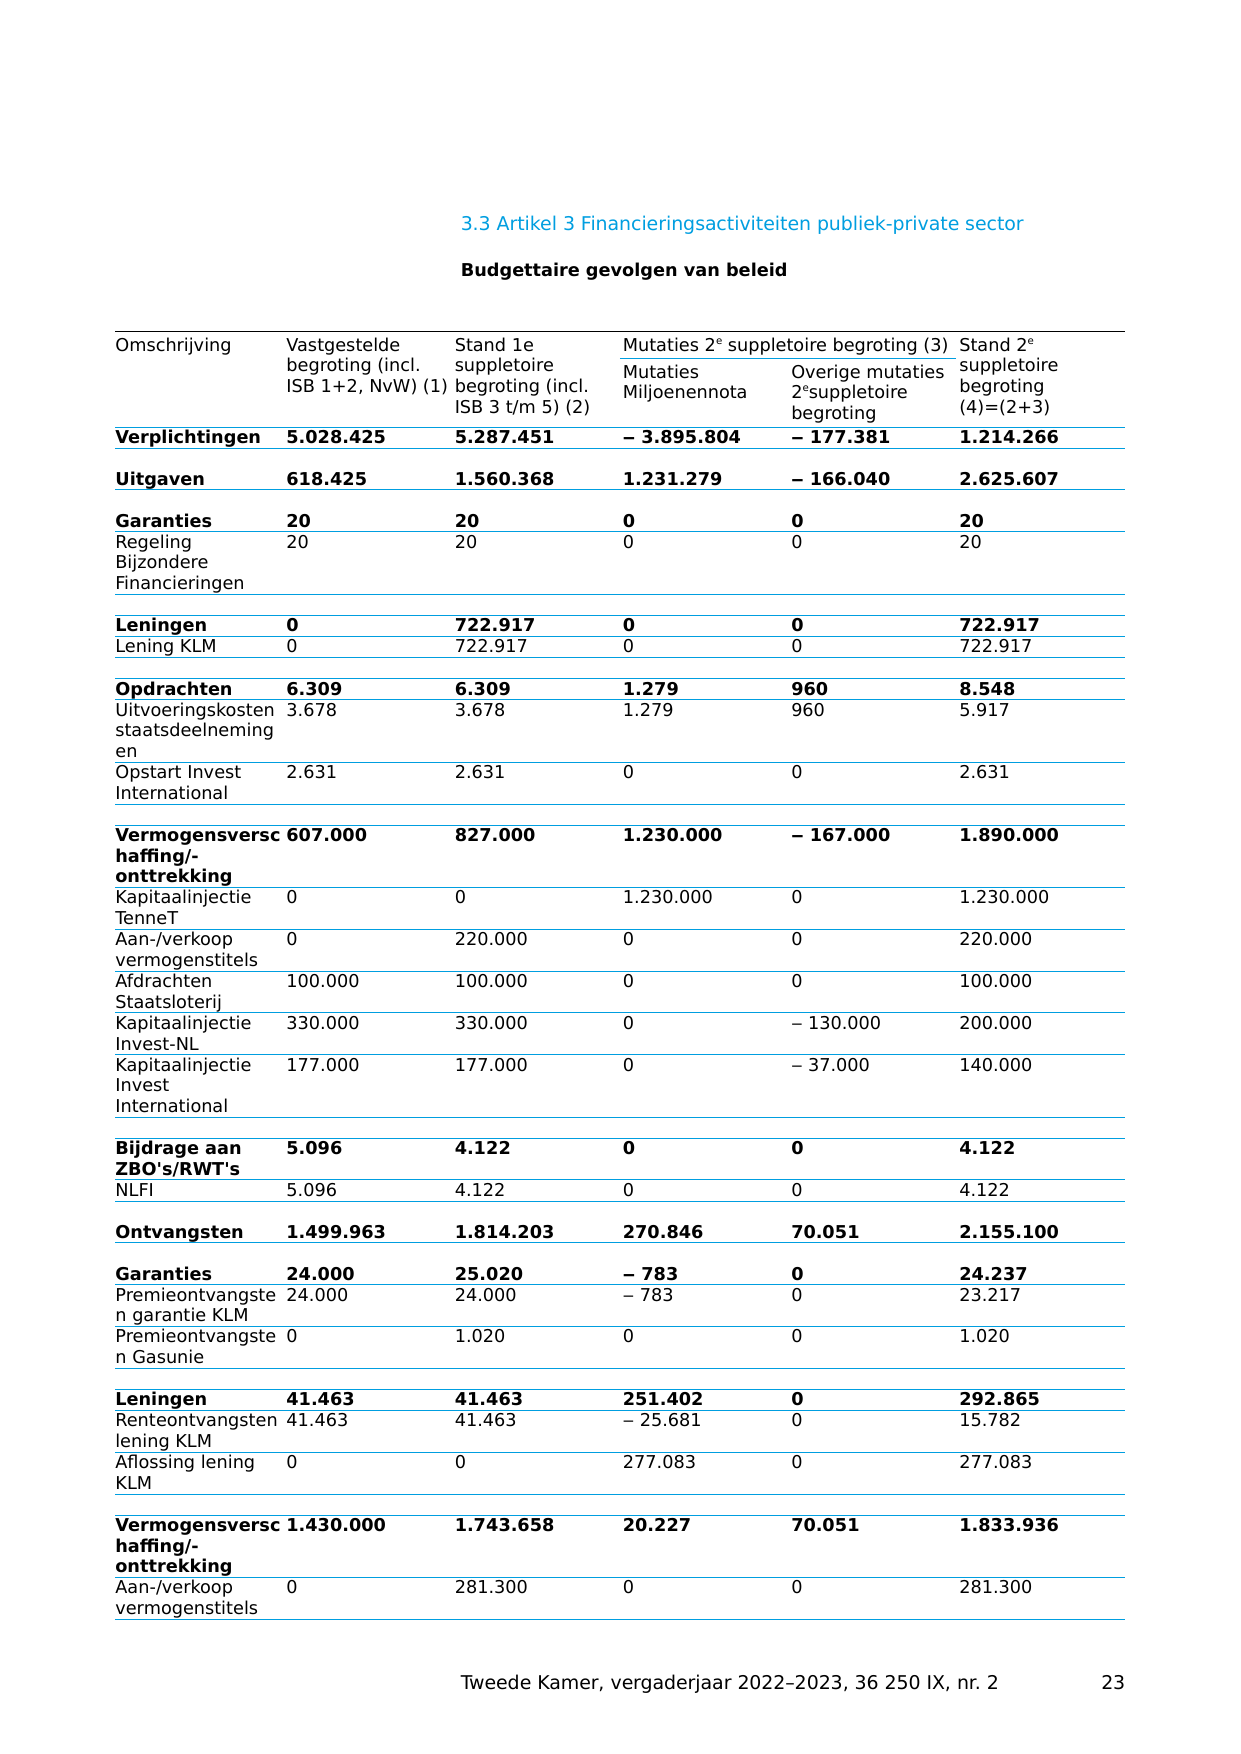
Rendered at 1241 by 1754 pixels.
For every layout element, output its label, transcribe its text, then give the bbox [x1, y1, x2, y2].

table_cell 5.287.451 [452, 428, 620, 448]
table_cell [788, 805, 956, 824]
table_cell 0 [788, 972, 956, 1012]
table_cell [620, 658, 788, 678]
table_cell 722.917 [452, 637, 620, 657]
table_cell [283, 805, 452, 824]
table_cell 20 [956, 511, 1125, 531]
table_cell 281.300 [956, 1578, 1125, 1619]
table_cell 6.309 [452, 679, 620, 699]
table_cell 15.782 [956, 1411, 1125, 1452]
table_cell Aan-/verkoop vermogenstitels [115, 930, 283, 971]
table_cell 1.230.000 [956, 888, 1125, 929]
table_cell ‒ 167.000 [788, 826, 956, 887]
table_cell [452, 658, 620, 678]
table_cell 0 [283, 1578, 452, 1619]
table_cell 0 [283, 930, 452, 971]
table_cell 6.309 [283, 679, 452, 699]
table_cell 2.631 [283, 763, 452, 803]
table_cell 100.000 [452, 972, 620, 1012]
table_cell [115, 1369, 283, 1389]
table_cell 0 [620, 1327, 788, 1368]
table_cell [283, 1369, 452, 1389]
table_cell 0 [283, 637, 452, 657]
table_cell 1.020 [956, 1327, 1125, 1368]
table_cell 4.122 [452, 1139, 620, 1179]
table_cell 220.000 [956, 930, 1125, 971]
table_cell 1.833.936 [956, 1516, 1125, 1577]
table_cell 0 [620, 972, 788, 1012]
table_cell 0 [620, 763, 788, 803]
table_cell 1.230.000 [620, 888, 788, 929]
table_cell 827.000 [452, 826, 620, 887]
table_cell [620, 1369, 788, 1389]
table_cell 5.096 [283, 1180, 452, 1201]
table_cell [956, 595, 1125, 615]
table_cell 41.463 [452, 1390, 620, 1410]
table_cell Kapitaalinjectie TenneT [115, 888, 283, 929]
table_cell Aflossing lening KLM [115, 1453, 283, 1493]
table_cell 0 [788, 1180, 956, 1201]
table_cell 0 [620, 1180, 788, 1201]
table_cell 0 [283, 1453, 452, 1493]
table_cell 1.230.000 [620, 826, 788, 887]
table_cell 220.000 [452, 930, 620, 971]
table_cell Vermogensverschaffing/-onttrekking [115, 1516, 283, 1577]
table_cell Leningen [115, 1390, 283, 1410]
table_cell 0 [283, 888, 452, 929]
table_cell Renteontvangsten lening KLM [115, 1411, 283, 1452]
table_cell [283, 1202, 452, 1222]
table_cell 20 [283, 511, 452, 531]
table_cell 0 [620, 1013, 788, 1054]
table_cell 3.678 [452, 700, 620, 762]
table_cell 41.463 [283, 1411, 452, 1452]
table_cell Kapitaalinjectie Invest International [115, 1055, 283, 1116]
table_cell ‒ 177.381 [788, 428, 956, 448]
table_cell 41.463 [283, 1390, 452, 1410]
table_cell Uitvoeringskosten staatsdeelnemingen [115, 700, 283, 762]
table_cell 0 [788, 616, 956, 636]
table_cell [620, 1202, 788, 1222]
table_cell [956, 1243, 1125, 1263]
table_cell [620, 1243, 788, 1263]
table_cell 0 [620, 1578, 788, 1619]
table_cell [283, 595, 452, 615]
table_cell 2.631 [452, 763, 620, 803]
table_cell [283, 449, 452, 469]
table_cell [452, 1369, 620, 1389]
table_cell 24.000 [283, 1285, 452, 1326]
table_cell 177.000 [452, 1055, 620, 1116]
table_cell [788, 1369, 956, 1389]
table_cell Verplichtingen [115, 428, 283, 448]
table_cell [620, 490, 788, 511]
table_cell [956, 1369, 1125, 1389]
table_cell 8.548 [956, 679, 1125, 699]
table_cell 1.214.266 [956, 428, 1125, 448]
table_cell 0 [788, 1264, 956, 1284]
table_cell Bijdrage aan ZBO's/RWT's [115, 1139, 283, 1179]
table_cell 5.096 [283, 1139, 452, 1179]
table_cell Garanties [115, 511, 283, 531]
table_cell 1.890.000 [956, 826, 1125, 887]
table_cell Omschrijving [115, 332, 283, 426]
table_cell 4.122 [452, 1180, 620, 1201]
table_cell 0 [620, 1139, 788, 1179]
table_cell [452, 1202, 620, 1222]
table_cell 20 [283, 532, 452, 593]
table_cell [452, 595, 620, 615]
table_cell 722.917 [956, 616, 1125, 636]
table_cell [956, 1495, 1125, 1514]
table_cell [956, 1202, 1125, 1222]
table_cell 2.631 [956, 763, 1125, 803]
table_cell [788, 1202, 956, 1222]
table_cell Garanties [115, 1264, 283, 1284]
table_cell ‒ 3.895.804 [620, 428, 788, 448]
table_cell 24.237 [956, 1264, 1125, 1284]
table_cell [788, 595, 956, 615]
table_cell 0 [788, 1139, 956, 1179]
table_cell 277.083 [956, 1453, 1125, 1493]
table_cell [115, 805, 283, 824]
table_cell 70.051 [788, 1222, 956, 1242]
table_cell 70.051 [788, 1516, 956, 1577]
table_cell 25.020 [452, 1264, 620, 1284]
table_cell 0 [788, 1453, 956, 1493]
table_cell 0 [788, 763, 956, 803]
table_cell 4.122 [956, 1139, 1125, 1179]
table_cell 270.846 [620, 1222, 788, 1242]
table_cell 20 [452, 511, 620, 531]
table_cell 0 [788, 930, 956, 971]
table_cell [283, 658, 452, 678]
table_cell [452, 1495, 620, 1514]
table_cell ‒ 783 [620, 1285, 788, 1326]
table_cell Ontvangsten [115, 1222, 283, 1242]
table_cell [452, 1243, 620, 1263]
table_cell 1.430.000 [283, 1516, 452, 1577]
table_cell 2.155.100 [956, 1222, 1125, 1242]
table_cell 1.814.203 [452, 1222, 620, 1242]
table_cell 618.425 [283, 469, 452, 489]
table_cell 0 [788, 1285, 956, 1326]
table_cell ‒ 166.040 [788, 469, 956, 489]
table_cell [956, 490, 1125, 511]
table_cell 277.083 [620, 1453, 788, 1493]
table_cell 20.227 [620, 1516, 788, 1577]
table_cell [283, 1118, 452, 1138]
table_cell Afdrachten Staatsloterij [115, 972, 283, 1012]
table_cell 0 [788, 637, 956, 657]
table_cell 0 [788, 1327, 956, 1368]
table_cell 20 [956, 532, 1125, 593]
table_cell 0 [788, 511, 956, 531]
table_cell [452, 1118, 620, 1138]
table_cell Premieontvangsten garantie KLM [115, 1285, 283, 1326]
table_cell 4.122 [956, 1180, 1125, 1201]
table_cell Kapitaalinjectie Invest-NL [115, 1013, 283, 1054]
table_cell [620, 449, 788, 469]
table_cell 23.217 [956, 1285, 1125, 1326]
table_header Tabel 12 Budgettaire gevolgen van beleid artikel 3 Financieringsactiviteiten publiek-private sector (bedragen x € 1.000) [115, 283, 1125, 331]
table_cell [788, 1495, 956, 1514]
table_cell 960 [788, 679, 956, 699]
table_cell 1.279 [620, 700, 788, 762]
table_cell 5.917 [956, 700, 1125, 762]
table_cell 0 [620, 637, 788, 657]
table_cell NLFI [115, 1180, 283, 1201]
table_cell 722.917 [452, 616, 620, 636]
table_cell [788, 1118, 956, 1138]
table_cell 1.499.963 [283, 1222, 452, 1242]
table_cell 292.865 [956, 1390, 1125, 1410]
table_cell [620, 805, 788, 824]
table_cell [956, 805, 1125, 824]
table_cell [788, 1243, 956, 1263]
table_cell [283, 1243, 452, 1263]
table_cell 0 [788, 1578, 956, 1619]
table_cell [956, 1118, 1125, 1138]
table_cell Vastgestelde begroting (incl. ISB 1+2, NvW) (1) [283, 332, 452, 426]
table_cell 1.279 [620, 679, 788, 699]
table_cell 0 [788, 532, 956, 593]
table_cell Opdrachten [115, 679, 283, 699]
table_cell 330.000 [283, 1013, 452, 1054]
title 3.3 Artikel 3 Financieringsactiviteiten publiek-private sector [461, 213, 1125, 235]
table_cell 100.000 [283, 972, 452, 1012]
table_cell 1.020 [452, 1327, 620, 1368]
table_cell Overige mutaties 2esuppletoire begroting [788, 359, 956, 426]
table_cell 3.678 [283, 700, 452, 762]
table_cell 0 [788, 1390, 956, 1410]
table_cell Stand 2e suppletoire begroting (4)=(2+3) [956, 332, 1125, 426]
table_cell [620, 1118, 788, 1138]
table_cell Leningen [115, 616, 283, 636]
table_cell [115, 490, 283, 511]
table_cell 200.000 [956, 1013, 1125, 1054]
table_cell 100.000 [956, 972, 1125, 1012]
table_cell ‒ 783 [620, 1264, 788, 1284]
table_cell Mutaties Miljoenennota [620, 359, 788, 426]
table_cell 251.402 [620, 1390, 788, 1410]
table_cell [115, 1202, 283, 1222]
table_cell [620, 595, 788, 615]
table_cell Stand 1e suppletoire begroting (incl. ISB 3 t/m 5) (2) [452, 332, 620, 426]
table_cell 1.231.279 [620, 469, 788, 489]
table_cell Opstart Invest International [115, 763, 283, 803]
table_cell 20 [452, 532, 620, 593]
table_cell [788, 490, 956, 511]
table_cell 0 [788, 1411, 956, 1452]
table_cell 607.000 [283, 826, 452, 887]
table_cell 1.743.658 [452, 1516, 620, 1577]
table_cell 1.560.368 [452, 469, 620, 489]
table_cell [115, 449, 283, 469]
table_cell [956, 658, 1125, 678]
table_cell 0 [620, 532, 788, 593]
table_cell 0 [452, 888, 620, 929]
table_cell 960 [788, 700, 956, 762]
table_cell Regeling Bijzondere Financieringen [115, 532, 283, 593]
table_cell 330.000 [452, 1013, 620, 1054]
table_cell 281.300 [452, 1578, 620, 1619]
table_cell 0 [620, 511, 788, 531]
table_cell 24.000 [452, 1285, 620, 1326]
table_cell Aan-/verkoop vermogenstitels [115, 1578, 283, 1619]
table_cell 5.028.425 [283, 428, 452, 448]
table_cell [956, 449, 1125, 469]
table_cell 0 [283, 616, 452, 636]
table_cell 0 [452, 1453, 620, 1493]
table_cell [115, 1118, 283, 1138]
table_cell 41.463 [452, 1411, 620, 1452]
table_cell [452, 490, 620, 511]
table_cell Premieontvangsten Gasunie [115, 1327, 283, 1368]
table_cell 177.000 [283, 1055, 452, 1116]
table_cell 0 [620, 1055, 788, 1116]
table_cell [452, 449, 620, 469]
table_cell [115, 1495, 283, 1514]
table_cell Mutaties 2e suppletoire begroting (3) [620, 332, 956, 358]
table_cell 0 [283, 1327, 452, 1368]
table_cell 2.625.607 [956, 469, 1125, 489]
table_cell Lening KLM [115, 637, 283, 657]
table_cell Uitgaven [115, 469, 283, 489]
table_cell ‒ 25.681 [620, 1411, 788, 1452]
table_cell Vermogensverschaffing/-onttrekking [115, 826, 283, 887]
table_cell 722.917 [956, 637, 1125, 657]
table_cell [620, 1495, 788, 1514]
table_cell 0 [620, 930, 788, 971]
table_cell 140.000 [956, 1055, 1125, 1116]
table_cell [115, 595, 283, 615]
table_cell [788, 449, 956, 469]
table_cell 0 [620, 616, 788, 636]
table_cell [283, 1495, 452, 1514]
table_cell [115, 658, 283, 678]
table_cell [788, 658, 956, 678]
text Budgettaire gevolgen van beleid [461, 258, 1125, 281]
table_cell [115, 1243, 283, 1263]
table_cell 0 [788, 888, 956, 929]
table_cell ‒ 37.000 [788, 1055, 956, 1116]
table_cell 24.000 [283, 1264, 452, 1284]
table_cell [283, 490, 452, 511]
table_cell ‒ 130.000 [788, 1013, 956, 1054]
table_cell [452, 805, 620, 824]
